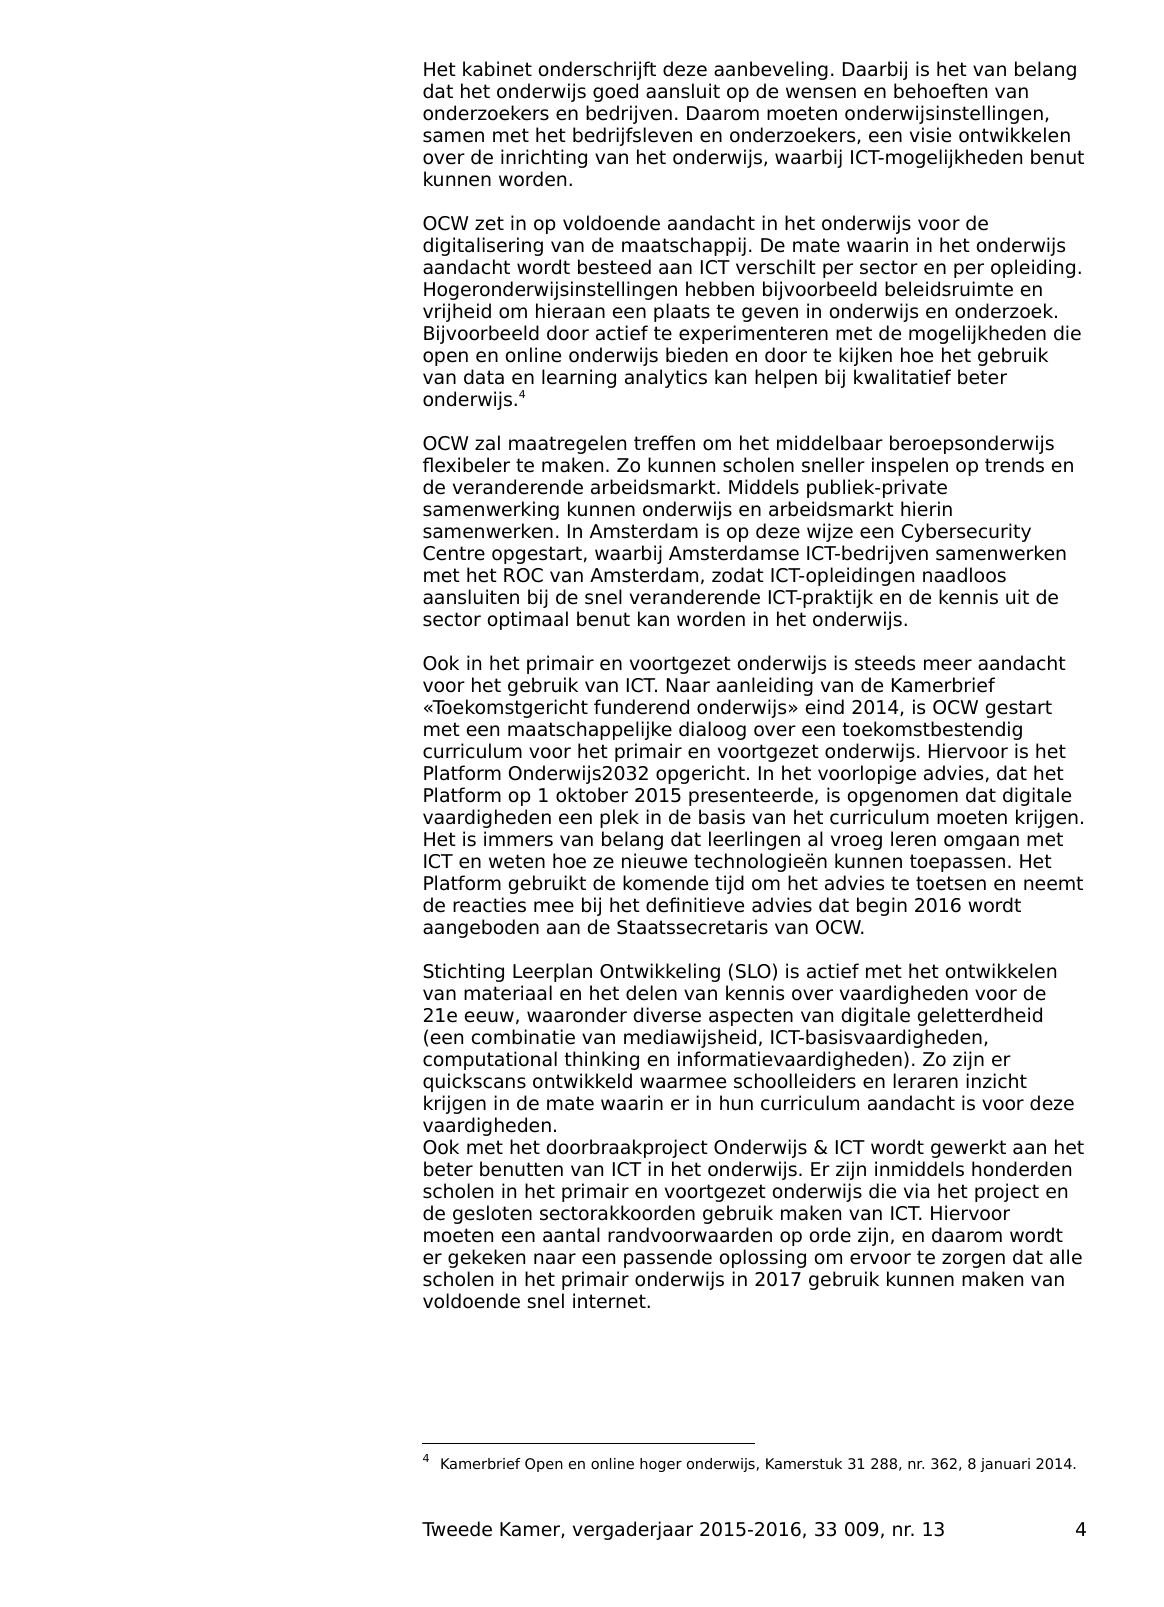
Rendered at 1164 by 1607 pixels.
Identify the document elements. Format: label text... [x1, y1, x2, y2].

text Kamerbrief Open en online hoger onderwijs, Kamerstuk 31 288, nr. 362, 8 januari 2014. [422, 1452, 1087, 1474]
text Stichting Leerplan Ontwikkeling (SLO) is actief met het ontwikkelen van materiaal en het delen van kennis over vaardigheden voor de 21e eeuw, waaronder diverse aspecten van digitale geletterdheid (een combinatie van mediawijsheid, ICT-basisvaardigheden, computational thinking en informatievaardigheden). Zo zijn er quickscans ontwikkeld waarmee schoolleiders en leraren inzicht krijgen in de mate waarin er in hun curriculum aandacht is voor deze vaardigheden. [422, 961, 1087, 1137]
text Ook in het primair en voortgezet onderwijs is steeds meer aandacht voor het gebruik van ICT. Naar aanleiding van de Kamerbrief «Toekomstgericht funderend onderwijs» eind 2014, is OCW gestart met een maatschappelijke dialoog over een toekomstbestendig curriculum voor het primair en voortgezet onderwijs. Hiervoor is het Platform Onderwijs2032 opgericht. In het voorlopige advies, dat het Platform op 1 oktober 2015 presenteerde, is opgenomen dat digitale vaardigheden een plek in de basis van het curriculum moeten krijgen. Het is immers van belang dat leerlingen al vroeg leren omgaan met ICT en weten hoe ze nieuwe technologieën kunnen toepassen. Het Platform gebruikt de komende tijd om het advies te toetsen en neemt de reacties mee bij het definitieve advies dat begin 2016 wordt aangeboden aan de Staatssecretaris van OCW. [422, 653, 1087, 939]
text OCW zal maatregelen treffen om het middelbaar beroepsonderwijs flexibeler te maken. Zo kunnen scholen sneller inspelen op trends en de veranderende arbeidsmarkt. Middels publiek-private samenwerking kunnen onderwijs en arbeidsmarkt hierin samenwerken. In Amsterdam is op deze wijze een Cybersecurity Centre opgestart, waarbij Amsterdamse ICT-bedrijven samenwerken met het ROC van Amsterdam, zodat ICT-opleidingen naadloos aansluiten bij de snel veranderende ICT-praktijk en de kennis uit de sector optimaal benut kan worden in het onderwijs. [422, 433, 1087, 631]
text Het kabinet onderschrijft deze aanbeveling. Daarbij is het van belang dat het onderwijs goed aansluit op de wensen en behoeften van onderzoekers en bedrijven. Daarom moeten onderwijsinstellingen, samen met het bedrijfsleven en onderzoekers, een visie ontwikkelen over de inrichting van het onderwijs, waarbij ICT-mogelijkheden benut kunnen worden. [422, 59, 1087, 191]
text Ook met het doorbraakproject Onderwijs & ICT wordt gewerkt aan het beter benutten van ICT in het onderwijs. Er zijn inmiddels honderden scholen in het primair en voortgezet onderwijs die via het project en de gesloten sectorakkoorden gebruik maken van ICT. Hiervoor moeten een aantal randvoorwaarden op orde zijn, en daarom wordt er gekeken naar een passende oplossing om ervoor te zorgen dat alle scholen in het primair onderwijs in 2017 gebruik kunnen maken van voldoende snel internet. [422, 1137, 1087, 1313]
text OCW zet in op voldoende aandacht in het onderwijs voor de digitalisering van de maatschappij. De mate waarin in het onderwijs aandacht wordt besteed aan ICT verschilt per sector en per opleiding. Hogeronderwijsinstellingen hebben bijvoorbeeld beleidsruimte en vrijheid om hieraan een plaats te geven in onderwijs en onderzoek. Bijvoorbeeld door actief te experimenteren met de mogelijkheden die open en online onderwijs bieden en door te kijken hoe het gebruik van data en learning analytics kan helpen bij kwalitatief beter onderwijs. [422, 213, 1087, 411]
